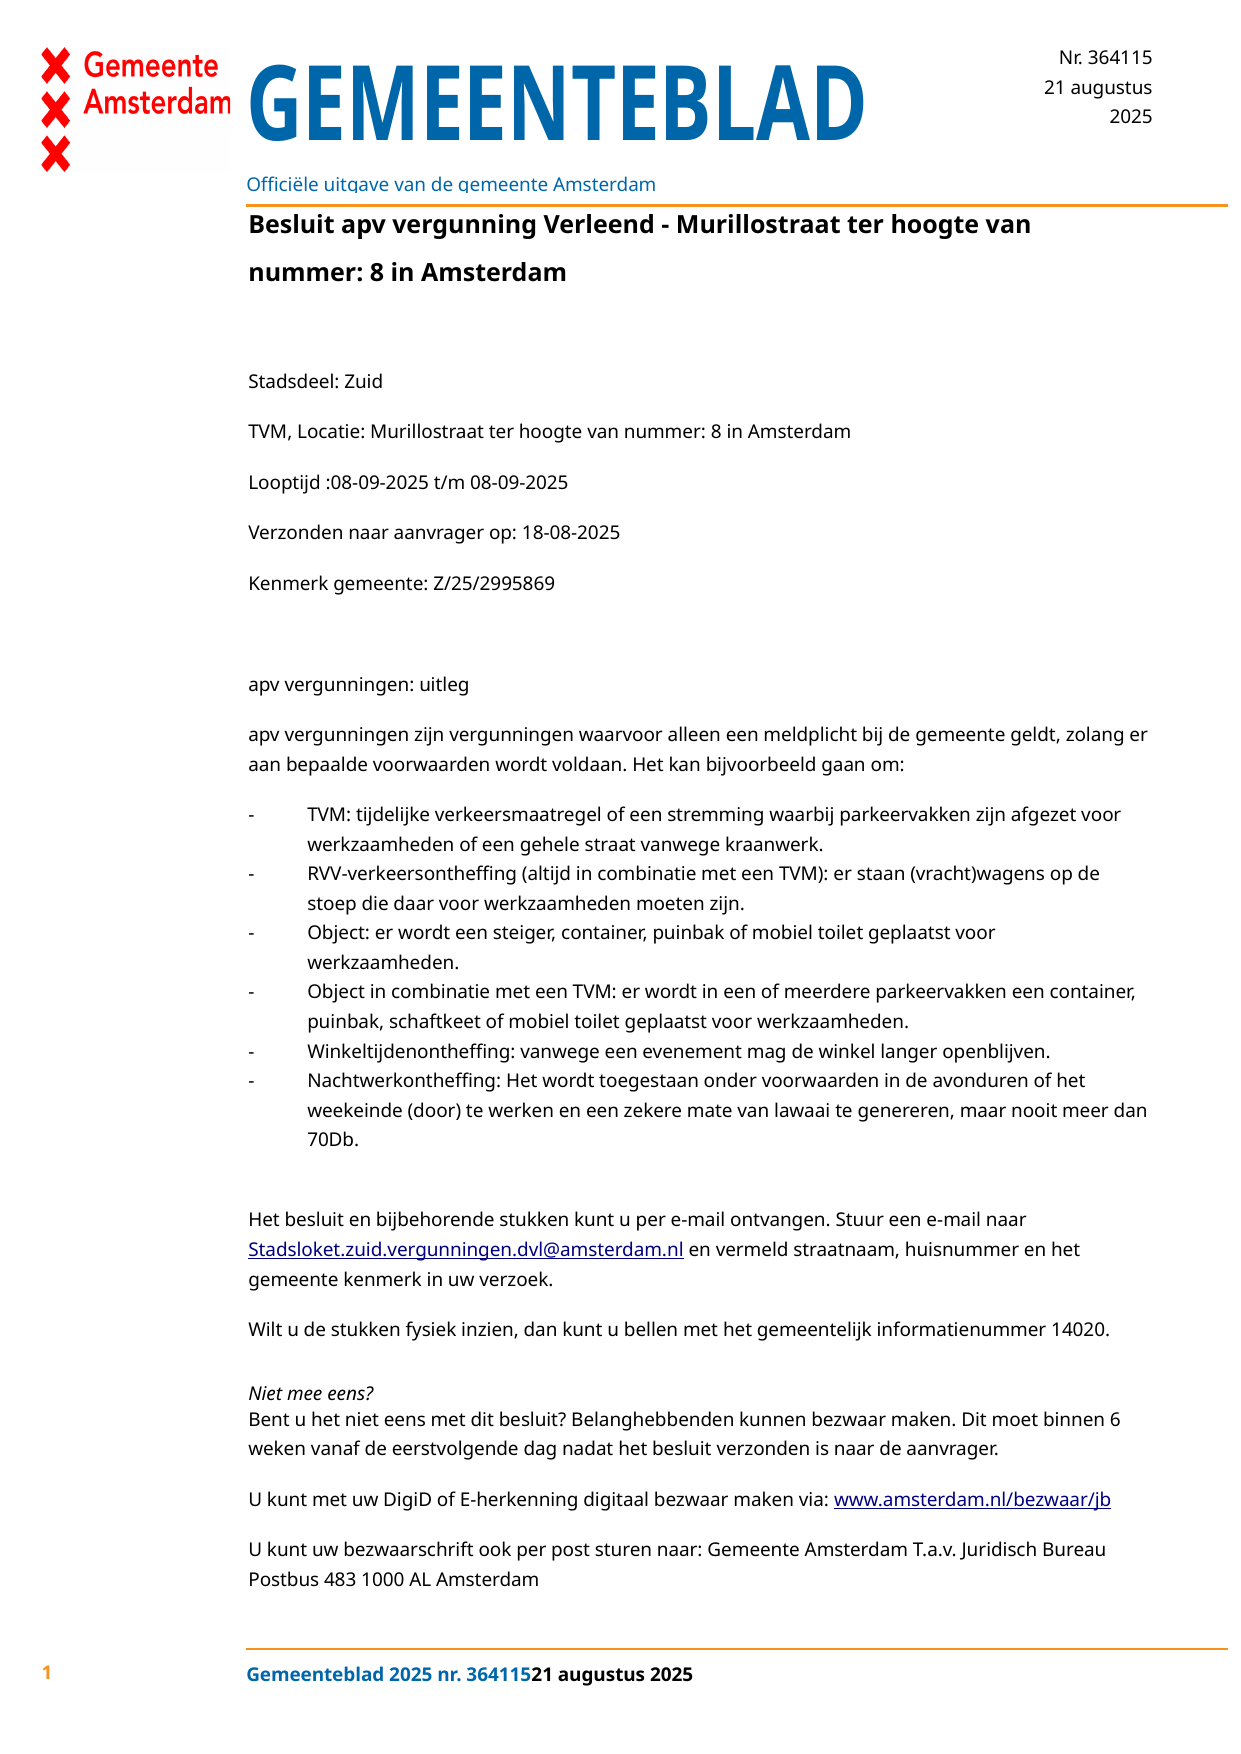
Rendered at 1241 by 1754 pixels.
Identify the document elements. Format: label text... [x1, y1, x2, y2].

list Nachtwerkontheffing: Het wordt toegestaan onder voorwaarden in de avonduren of het weekeinde (door) te werken en een zekere mate van lawaai te genereren, maar nooit meer dan 70Db. [248, 1067, 1152, 1152]
list Object in combinatie met een TVM: er wordt in een of meerdere parkeervakken een container, puinbak, schaftkeet of mobiel toilet geplaatst voor werkzaamheden. [248, 979, 1152, 1034]
picture [41, 47, 231, 172]
text Niet mee eens? [248, 1380, 1152, 1406]
text U kunt met uw DigiD of E-herkenning digitaal bezwaar maken via: www.amsterdam.nl/bezwaar/jb [248, 1486, 1152, 1512]
text Stadsdeel: Zuid [248, 368, 1152, 394]
text Verzonden naar aanvrager op: 18-08-2025 [248, 519, 1152, 545]
text Wilt u de stukken fysiek inzien, dan kunt u bellen met het gemeentelijk informatienummer 14020. [248, 1316, 1152, 1342]
text Looptijd :08-09-2025 t/m 08-09-2025 [248, 469, 1152, 495]
list RVV-verkeersontheffing (altijd in combinatie met een TVM): er staan (vracht)wagens op de stoep die daar voor werkzaamheden moeten zijn. [248, 860, 1152, 916]
text Besluit apv vergunning Verleend - Murillostraat ter hoogte van nummer: 8 in Amsterdam [248, 207, 1152, 288]
text Kenmerk gemeente: Z/25/2995869 [248, 570, 1152, 596]
text U kunt uw bezwaarschrift ook per post sturen naar: Gemeente Amsterdam T.a.v. Juridisch Bureau Postbus 483 1000 AL Amsterdam [248, 1536, 1152, 1592]
text Bent u het niet eens met dit besluit? Belanghebbenden kunnen bezwaar maken. Dit moet binnen 6 weken vanaf de eerstvolgende dag nadat het besluit verzonden is naar de aanvrager. [248, 1406, 1152, 1461]
list TVM: tijdelijke verkeersmaatregel of een stremming waarbij parkeervakken zijn afgezet voor werkzaamheden of een gehele straat vanwege kraanwerk. [248, 801, 1152, 857]
text apv vergunningen zijn vergunningen waarvoor alleen een meldplicht bij de gemeente geldt, zolang er aan bepaalde voorwaarden wordt voldaan. Het kan bijvoorbeeld gaan om: [248, 721, 1152, 777]
list Winkeltijdenontheffing: vanwege een evenement mag de winkel langer openblijven. [248, 1038, 1152, 1064]
text TVM, Locatie: Murillostraat ter hoogte van nummer: 8 in Amsterdam [248, 419, 1152, 444]
text Het besluit en bijbehorende stukken kunt u per e-mail ontvangen. Stuur een e-mail naar Stadsloket.zuid.vergunningen.dvl@amsterdam.nl en vermeld straatnaam, huisnummer en het gemeente kenmerk in uw verzoek. [248, 1207, 1152, 1292]
text apv vergunningen: uitleg [248, 671, 1152, 697]
list Object: er wordt een steiger, container, puinbak of mobiel toilet geplaatst voor werkzaamheden. [248, 919, 1152, 975]
